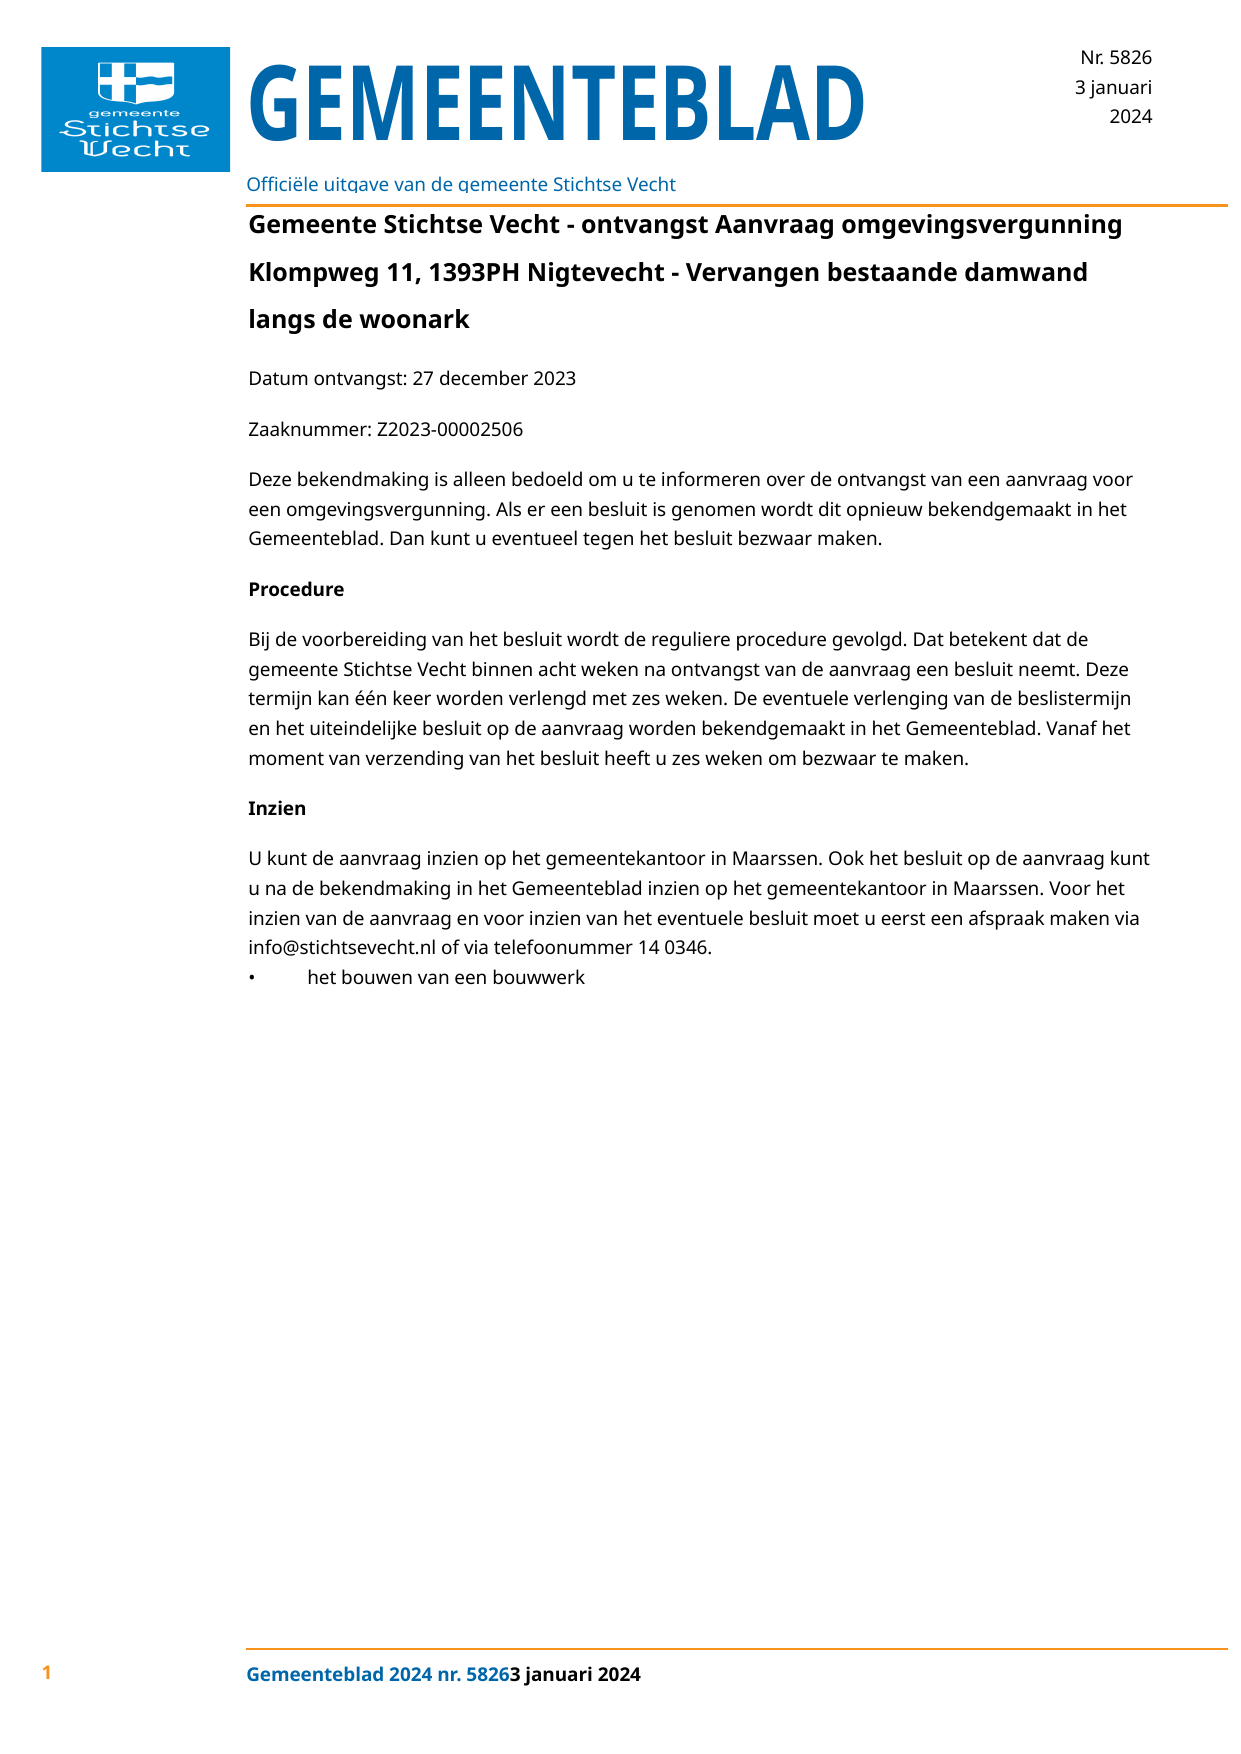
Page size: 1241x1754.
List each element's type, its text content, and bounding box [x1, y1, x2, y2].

picture [137, 63, 174, 103]
list het bouwen van een bouwwerk [248, 964, 1152, 989]
text Zaaknummer: Z2023-00002506 [248, 416, 1152, 442]
picture [99, 63, 135, 101]
text Datum ontvangst: 27 december 2023 [248, 366, 1152, 391]
text Bij de voorbereiding van het besluit wordt de reguliere procedure gevolgd. Dat betekent dat de gemeente Stichtse Vecht binnen acht weken na ontvangst van de aanvraag een besluit neemt. Deze termijn kan één keer worden verlengd met zes weken. De eventuele verlenging van de beslistermijn en het uiteindelijke besluit op de aanvraag worden bekendgemaakt in het Gemeenteblad. Vanaf het moment van verzending van het besluit heeft u zes weken om bezwaar te maken. [248, 626, 1152, 770]
text Procedure [248, 576, 1152, 602]
text Gemeente Stichtse Vecht - ontvangst Aanvraag omgevingsvergunning Klompweg 11, 1393PH Nigtevecht - Vervangen bestaande damwand langs de woonark [248, 207, 1152, 336]
text Deze bekendmaking is alleen bedoeld om u te informeren over de ontvangst van een aanvraag voor een omgevingsvergunning. Als er een besluit is genomen wordt dit opnieuw bekendgemaakt in het Gemeenteblad. Dan kunt u eventueel tegen het besluit bezwaar maken. [248, 466, 1152, 551]
text Inzien [248, 795, 1152, 821]
text U kunt de aanvraag inzien op het gemeentekantoor in Maarssen. Ook het besluit op de aanvraag kunt u na de bekendmaking in het Gemeenteblad inzien op het gemeentekantoor in Maarssen. Voor het inzien van de aanvraag en voor inzien van het eventuele besluit moet u eerst een afspraak maken via info@stichtsevecht.nl of via telefoonummer 14 0346. [248, 846, 1152, 960]
